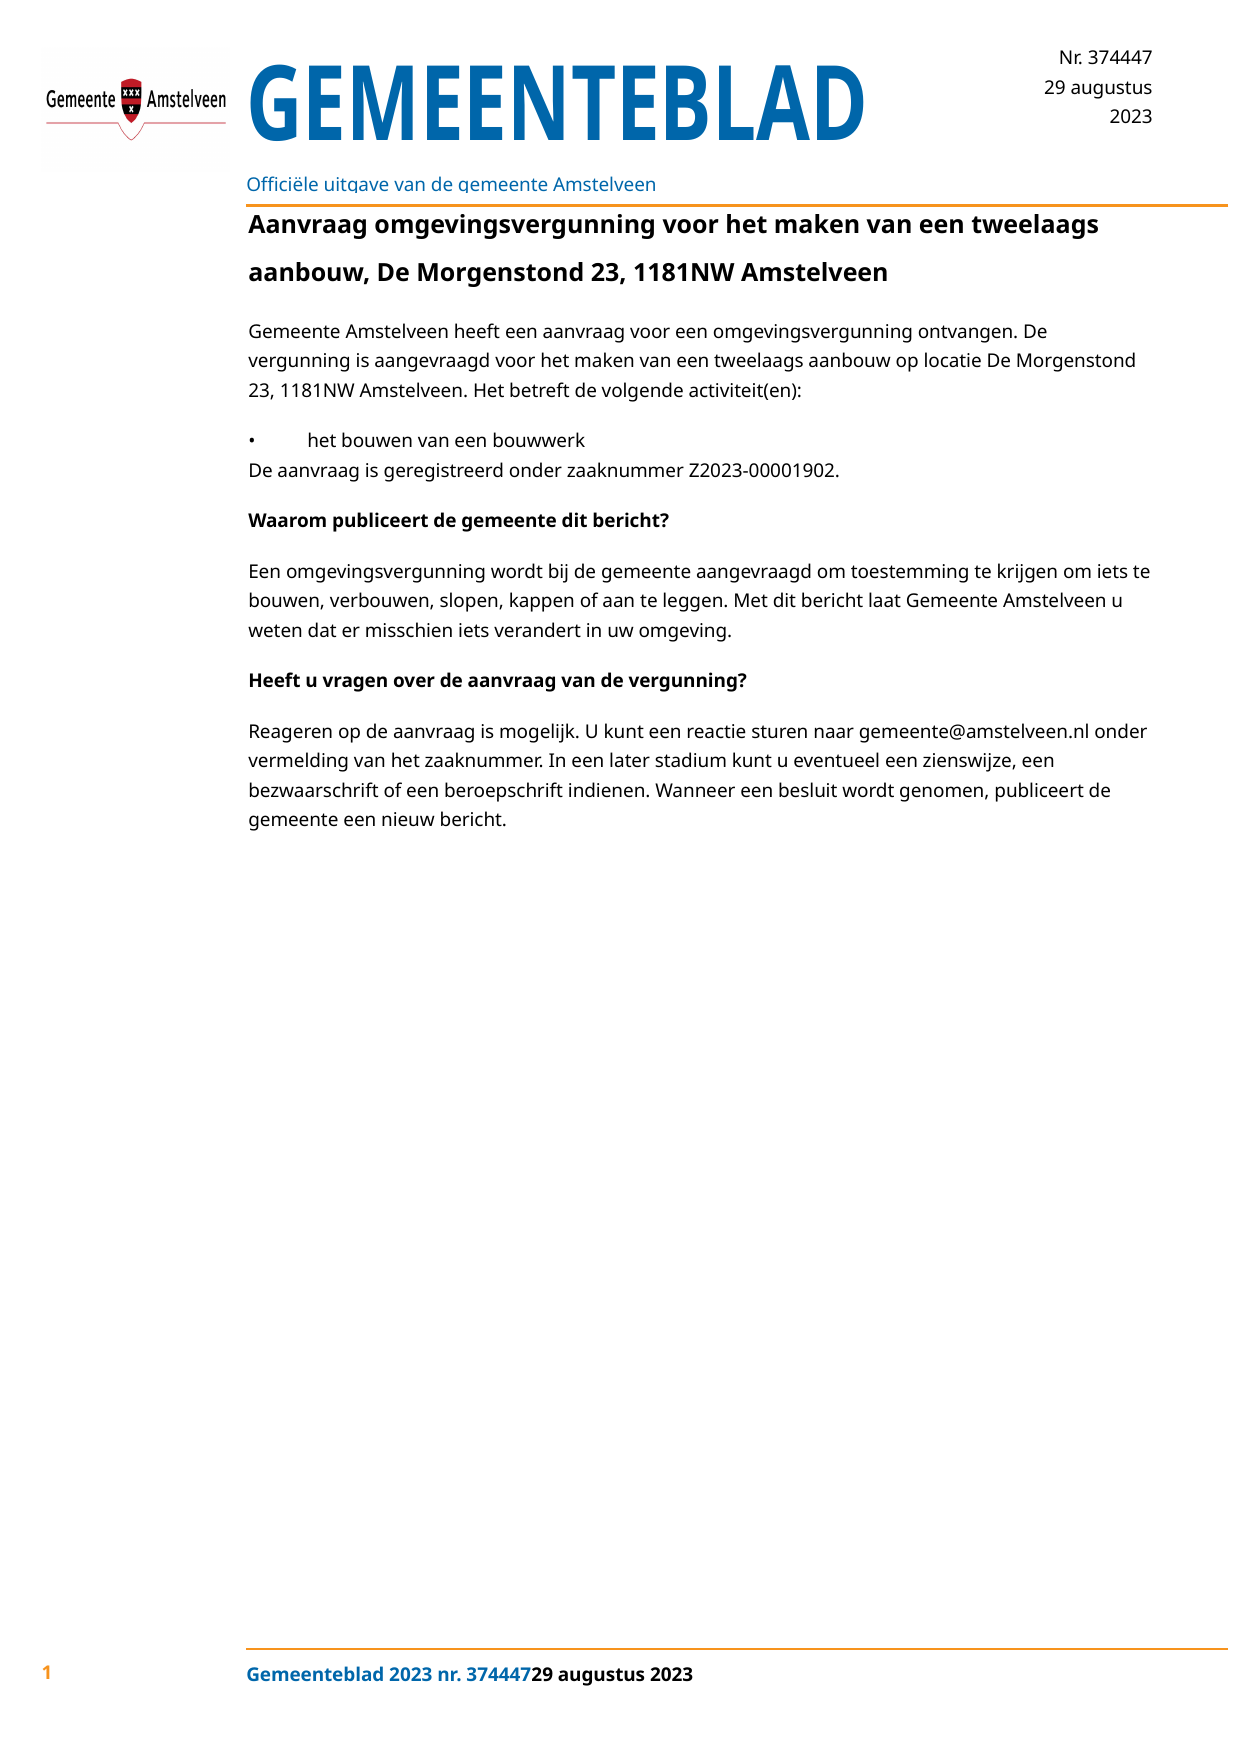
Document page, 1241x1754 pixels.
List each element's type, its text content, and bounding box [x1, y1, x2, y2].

text Gemeente Amstelveen heeft een aanvraag voor een omgevingsvergunning ontvangen. De vergunning is aangevraagd voor het maken van een tweelaags aanbouw op locatie De Morgenstond 23, 1181NW Amstelveen. Het betreft de volgende activiteit(en): [248, 318, 1152, 403]
text Heeft u vragen over de aanvraag van de vergunning? [248, 667, 1152, 693]
picture [41, 47, 231, 172]
text Reageren op de aanvraag is mogelijk. U kunt een reactie sturen naar gemeente@amstelveen.nl onder vermelding van het zaaknummer. In een later stadium kunt u eventueel een zienswijze, een bezwaarschrift of een beroepschrift indienen. Wanneer een besluit wordt genomen, publiceert de gemeente een nieuw bericht. [248, 718, 1152, 832]
text De aanvraag is geregistreerd onder zaaknummer Z2023-00001902. [248, 457, 1152, 483]
list het bouwen van een bouwwerk [248, 427, 1152, 453]
text Een omgevingsvergunning wordt bij de gemeente aangevraagd om toestemming te krijgen om iets te bouwen, verbouwen, slopen, kappen of aan te leggen. Met dit bericht laat Gemeente Amstelveen u weten dat er misschien iets verandert in uw omgeving. [248, 558, 1152, 643]
text Waarom publiceert de gemeente dit bericht? [248, 507, 1152, 533]
text Aanvraag omgevingsvergunning voor het maken van een tweelaags aanbouw, De Morgenstond 23, 1181NW Amstelveen [248, 207, 1152, 288]
